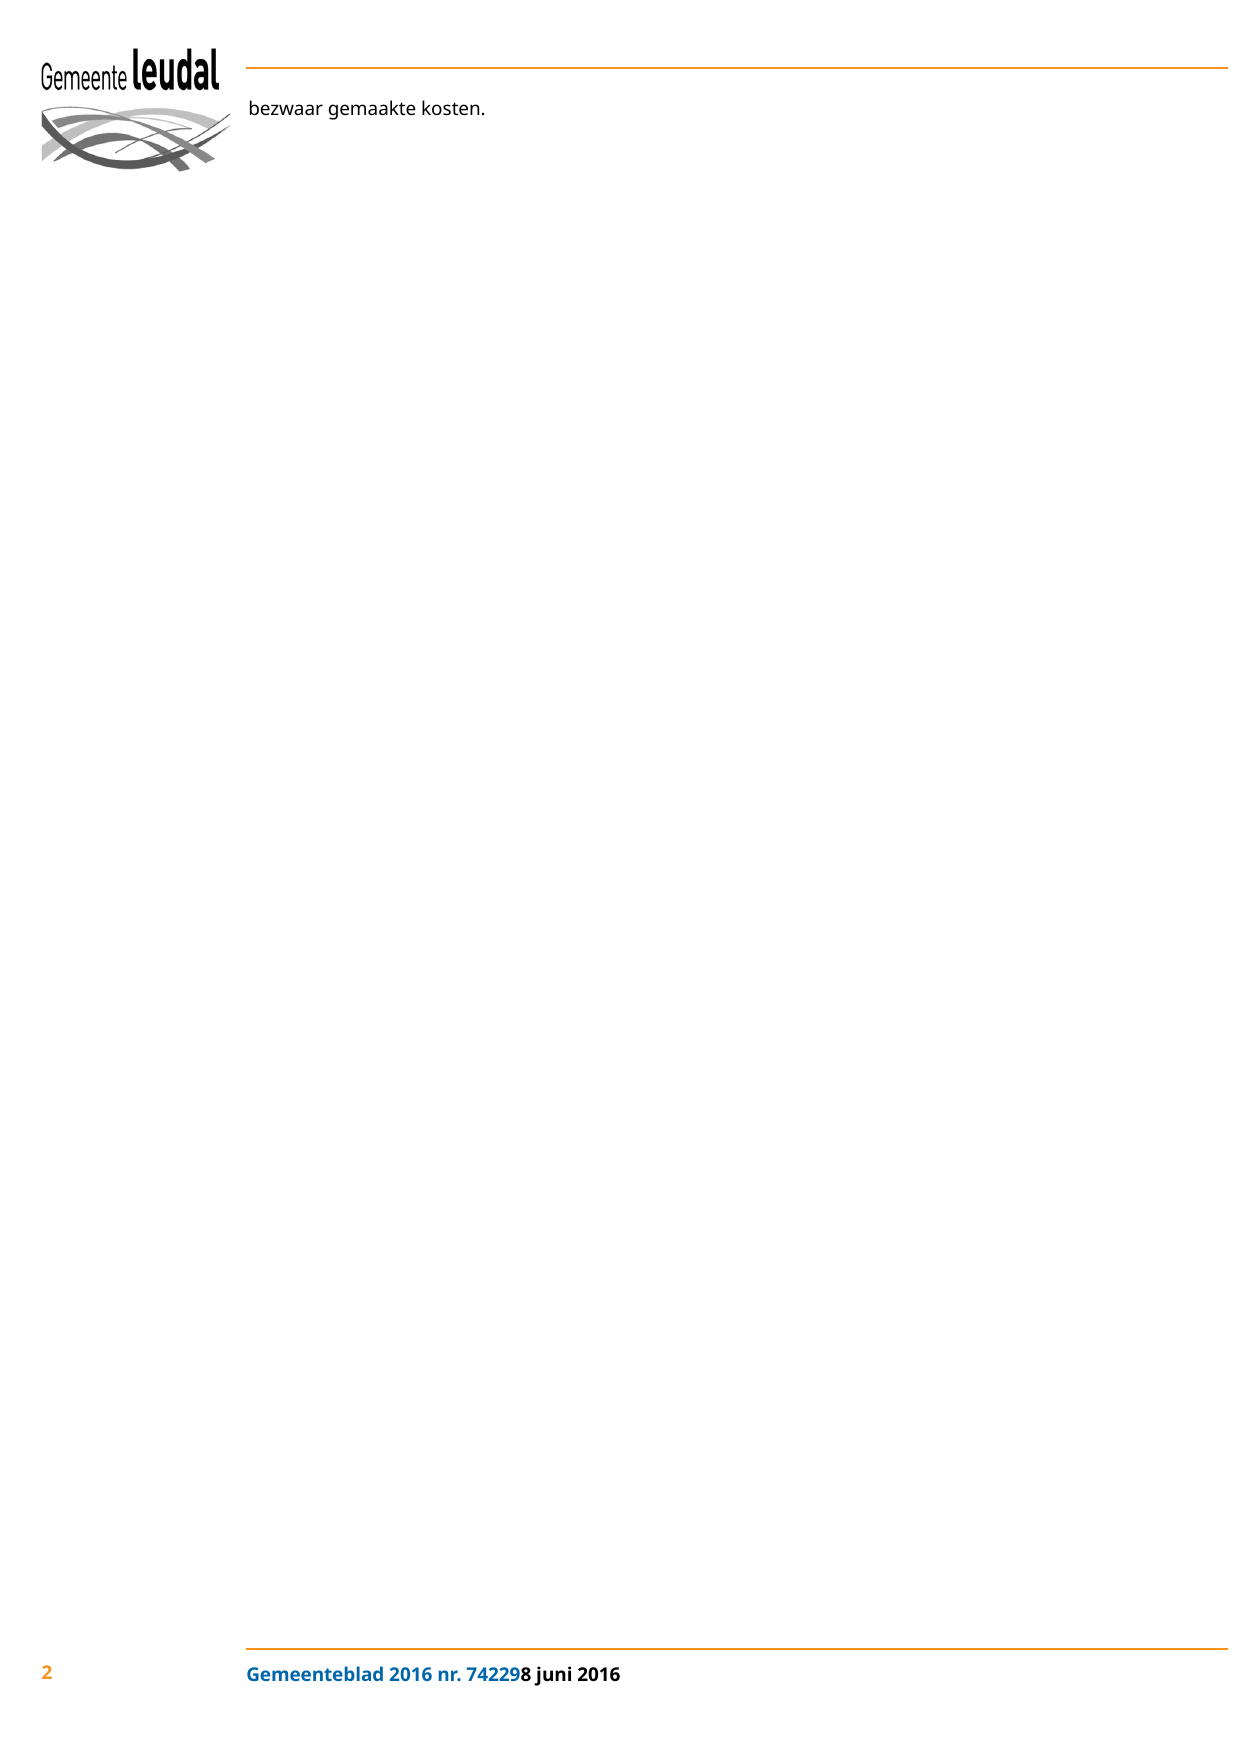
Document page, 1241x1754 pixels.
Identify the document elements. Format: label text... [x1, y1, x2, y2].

text bezwaar gemaakte kosten. [248, 95, 1152, 121]
picture [41, 47, 231, 172]
